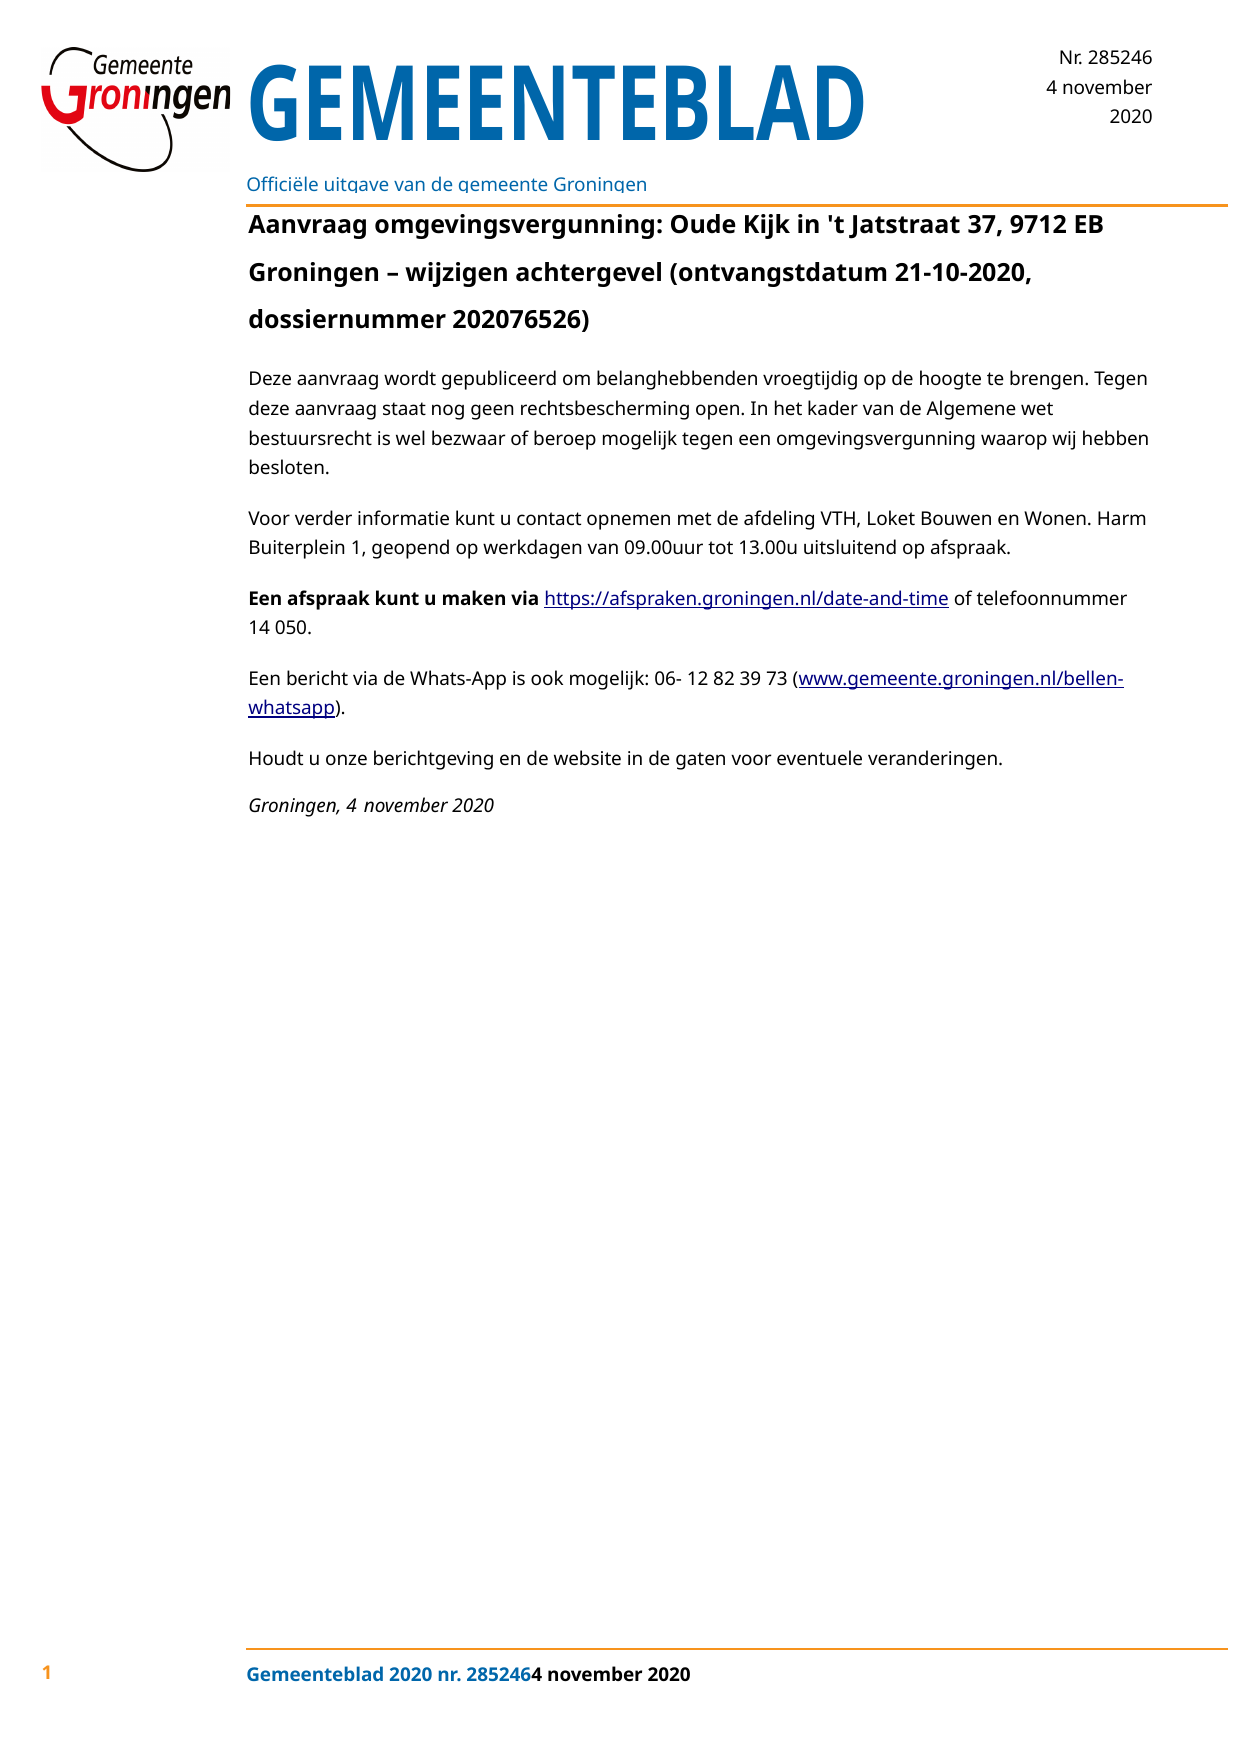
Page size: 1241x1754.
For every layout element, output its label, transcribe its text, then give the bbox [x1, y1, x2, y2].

text Voor verder informatie kunt u contact opnemen met de afdeling VTH, Loket Bouwen en Wonen. Harm Buiterplein 1, geopend op werkdagen van 09.00uur tot 13.00u uitsluitend op afspraak. [248, 505, 1152, 560]
text Groningen, 4 november 2020 [248, 792, 1152, 818]
text Houdt u onze berichtgeving en de website in de gaten voor eventuele veranderingen. [248, 745, 1152, 770]
text Aanvraag omgevingsvergunning: Oude Kijk in 't Jatstraat 37, 9712 EB Groningen – wijzigen achtergevel (ontvangstdatum 21-10-2020, dossiernummer 202076526) [248, 207, 1152, 336]
picture [41, 47, 231, 172]
text Een afspraak kunt u maken via https://afspraken.groningen.nl/date-and-time of telefoonnummer 14 050. [248, 585, 1152, 640]
text Een bericht via de Whats-App is ook mogelijk: 06- 12 82 39 73 (www.gemeente.groningen.nl/bellen-whatsapp). [248, 665, 1152, 720]
text Deze aanvraag wordt gepubliceerd om belanghebbenden vroegtijdig op de hoogte te brengen. Tegen deze aanvraag staat nog geen rechtsbescherming open. In het kader van de Algemene wet bestuursrecht is wel bezwaar of beroep mogelijk tegen een omgevingsvergunning waarop wij hebben besloten. [248, 366, 1152, 480]
